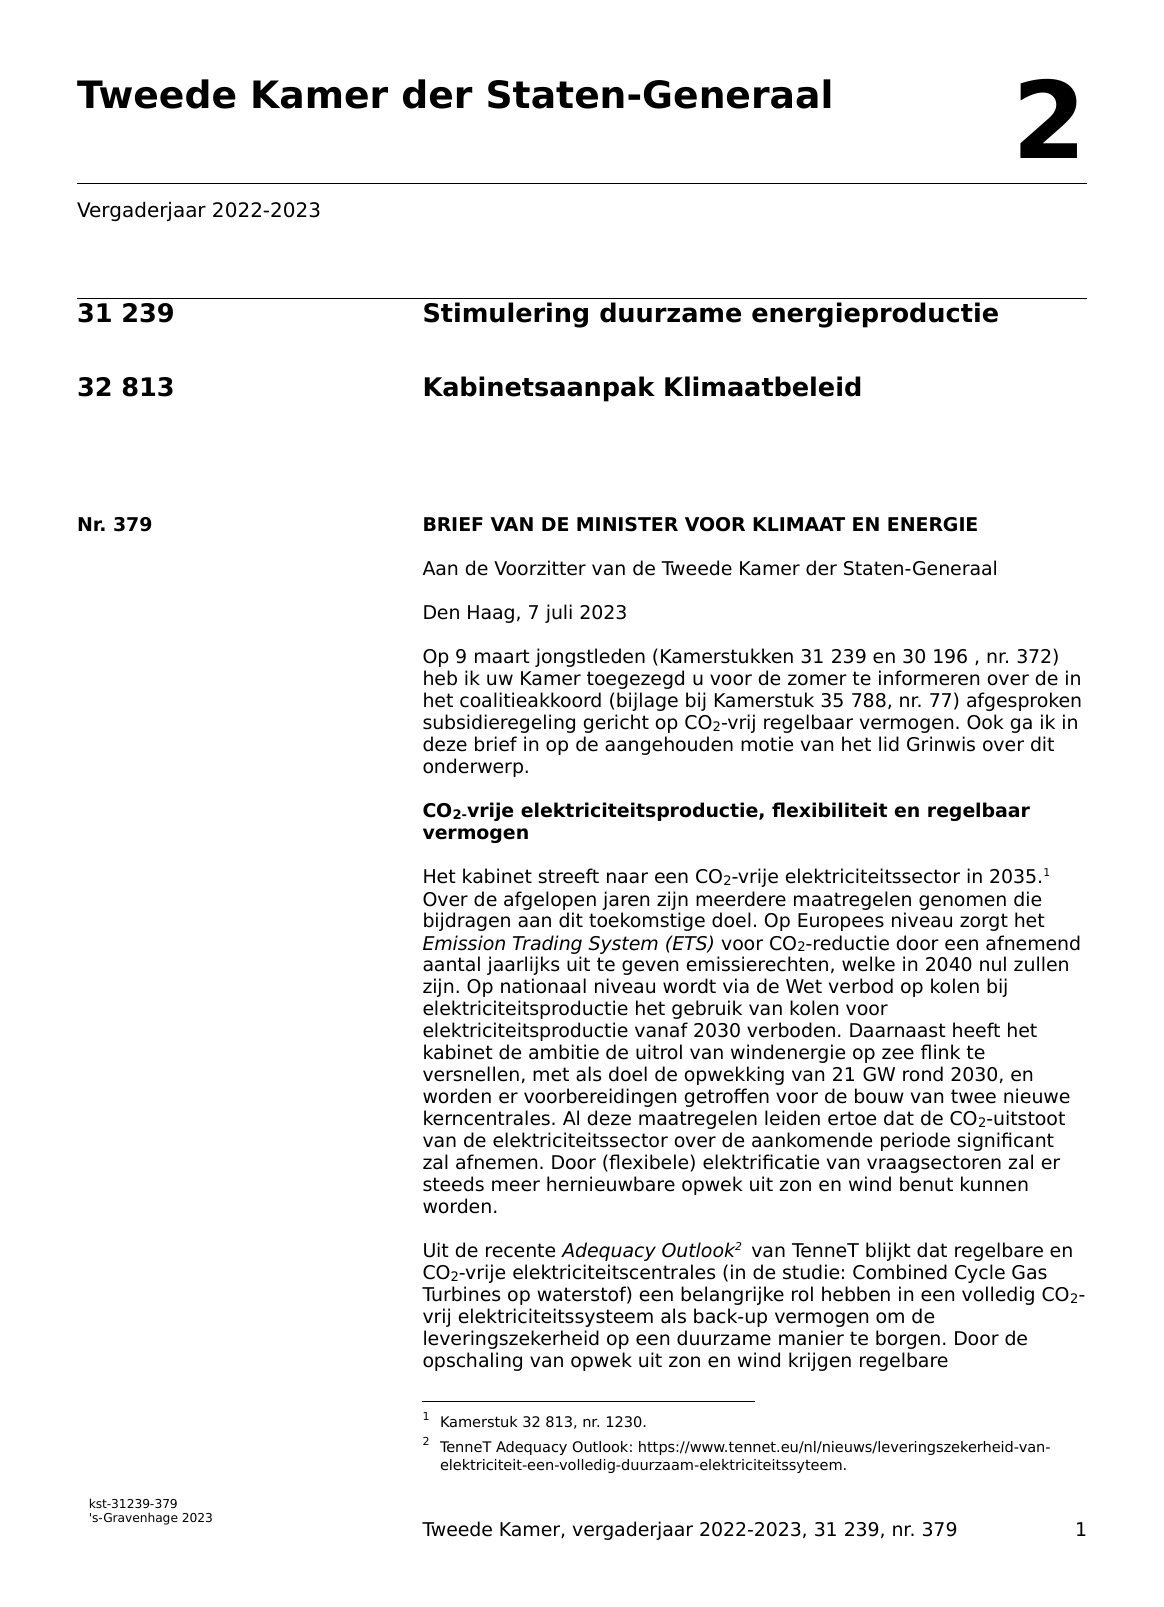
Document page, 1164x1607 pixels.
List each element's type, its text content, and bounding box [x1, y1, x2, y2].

text Kamerstuk 32 813, nr. 1230. [422, 1410, 1087, 1432]
subtitle Nr. 379 BRIEF VAN DE MINISTER VOOR KLIMAAT EN ENERGIE [77, 514, 1087, 536]
text Het kabinet streeft naar een CO2-vrije elektriciteitssector in 2035. Over de afgelopen jaren zijn meerdere maatregelen genomen die bijdragen aan dit toekomstige doel. Op Europees niveau zorgt het Emission Trading System (ETS) voor CO2-reductie door een afnemend aantal jaarlijks uit te geven emissierechten, welke in 2040 nul zullen zijn. Op nationaal niveau wordt via de Wet verbod op kolen bij elektriciteitsproductie het gebruik van kolen voor elektriciteitsproductie vanaf 2030 verboden. Daarnaast heeft het kabinet de ambitie de uitrol van windenergie op zee flink te versnellen, met als doel de opwekking van 21 GW rond 2030, en worden er voorbereidingen getroffen voor de bouw van twee nieuwe kerncentrales. Al deze maatregelen leiden ertoe dat de CO2-uitstoot van de elektriciteitssector over de aankomende periode significant zal afnemen. Door (flexibele) elektrificatie van vraagsectoren zal er steeds meer hernieuwbare opwek uit zon en wind benut kunnen worden. [422, 866, 1087, 1218]
subtitle 31 239 Stimulering duurzame energieproductie [77, 299, 1087, 329]
subtitle 32 813 Kabinetsaanpak Klimaatbeleid [77, 373, 1087, 403]
table_header 2 [886, 59, 1087, 183]
text Op 9 maart jongstleden (Kamerstukken 31 239 en 30 196 , nr. 372) heb ik uw Kamer toegezegd u voor de zomer te informeren over de in het coalitieakkoord (bijlage bij Kamerstuk 35 788, nr. 77) afgesproken subsidieregeling gericht op CO2-vrij regelbaar vermogen. Ook ga ik in deze brief in op de aangehouden motie van het lid Grinwis over dit onderwerp. [422, 646, 1087, 778]
text 's-Gravenhage 2023 [88, 1511, 323, 1525]
table_header Tweede Kamer der Staten-Generaal [77, 59, 886, 183]
text TenneT Adequacy Outlook: https://www.tennet.eu/nl/nieuws/leveringszekerheid-van-elektriciteit-een-volledig-duurzaam-elektriciteitssyteem. [422, 1435, 1087, 1474]
text Aan de Voorzitter van de Tweede Kamer der Staten-Generaal [422, 558, 1087, 580]
text kst-31239-379 [88, 1497, 323, 1511]
text Den Haag, 7 juli 2023 [422, 602, 1087, 624]
table_cell Vergaderjaar 2022-2023 [77, 184, 1087, 298]
subtitle CO2-vrije elektriciteitsproductie, flexibiliteit en regelbaar vermogen [422, 800, 1087, 844]
text Uit de recente Adequacy Outlook van TenneT blijkt dat regelbare en CO2-vrije elektriciteitscentrales (in de studie: Combined Cycle Gas Turbines op waterstof) een belangrijke rol hebben in een volledig CO2-vrij elektriciteitssysteem als back-up vermogen om de leveringszekerheid op een duurzame manier te borgen. Door de opschaling van opwek uit zon en wind krijgen regelbare [422, 1240, 1087, 1372]
